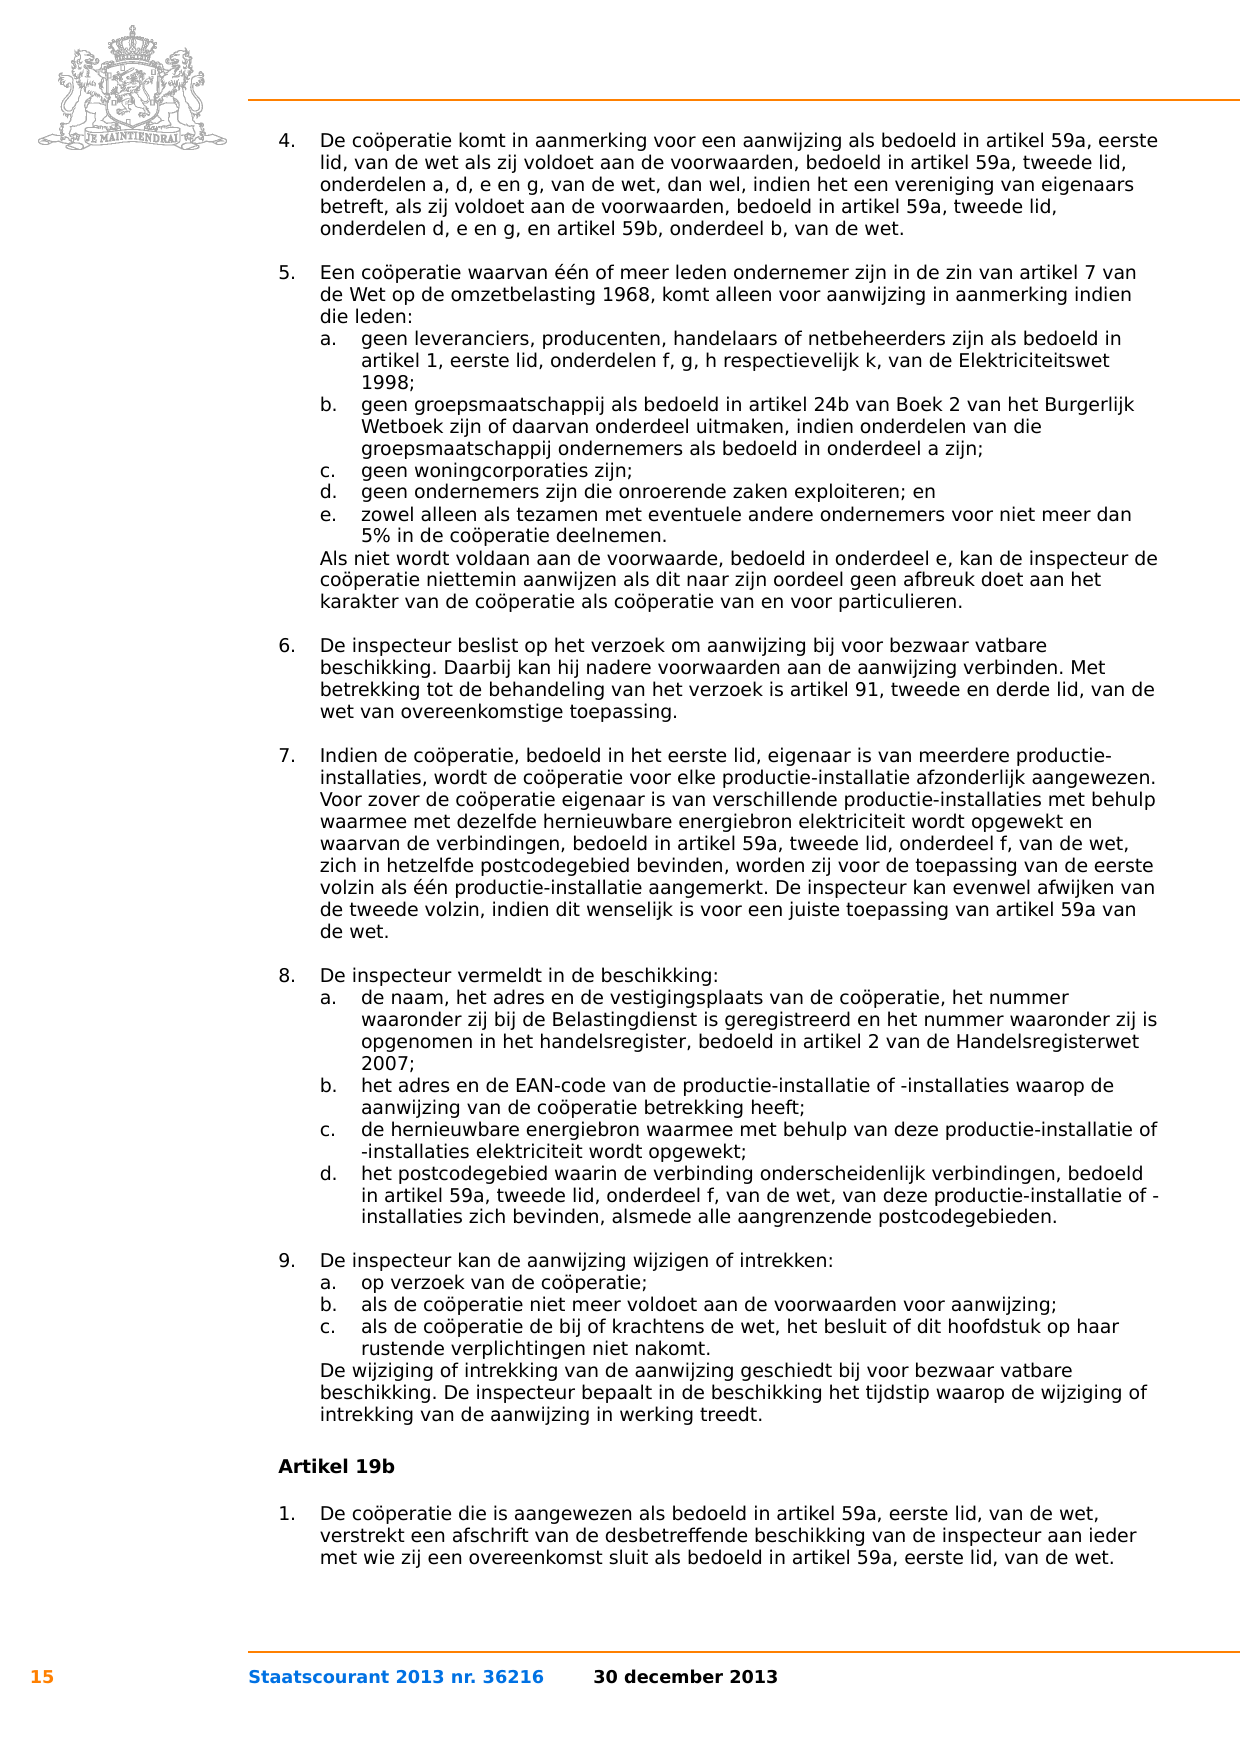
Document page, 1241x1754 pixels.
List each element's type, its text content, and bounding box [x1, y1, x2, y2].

text De wijziging of intrekking van de aanwijzing geschiedt bij voor bezwaar vatbare beschikking. De inspecteur bepaalt in de beschikking het tijdstip waarop de wijziging of intrekking van de aanwijzing in werking treedt. [319, 1360, 1163, 1426]
text 6. De inspecteur beslist op het verzoek om aanwijzing bij voor bezwaar vatbare beschikking. Daarbij kan hij nadere voorwaarden aan de aanwijzing verbinden. Met betrekking tot de behandeling van het verzoek is artikel 91, tweede en derde lid, van de wet van overeenkomstige toepassing. [278, 635, 1163, 723]
text 4. De coöperatie komt in aanmerking voor een aanwijzing als bedoeld in artikel 59a, eerste lid, van de wet als zij voldoet aan de voorwaarden, bedoeld in artikel 59a, tweede lid, onderdelen a, d, e en g, van de wet, dan wel, indien het een vereniging van eigenaars betreft, als zij voldoet aan de voorwaarden, bedoeld in artikel 59a, tweede lid, onderdelen d, e en g, en artikel 59b, onderdeel b, van de wet. [278, 130, 1163, 240]
text 8. De inspecteur vermeldt in de beschikking: [278, 965, 1163, 987]
text c. geen woningcorporaties zijn; [319, 459, 1163, 481]
text 5. Een coöperatie waarvan één of meer leden ondernemer zijn in de zin van artikel 7 van de Wet op de omzetbelasting 1968, komt alleen voor aanwijzing in aanmerking indien die leden: [278, 262, 1163, 328]
text a. de naam, het adres en de vestigingsplaats van de coöperatie, het nummer waaronder zij bij de Belastingdienst is geregistreerd en het nummer waaronder zij is opgenomen in het handelsregister, bedoeld in artikel 2 van de Handelsregisterwet 2007; [319, 987, 1163, 1074]
text b. geen groepsmaatschappij als bedoeld in artikel 24b van Boek 2 van het Burgerlijk Wetboek zijn of daarvan onderdeel uitmaken, indien onderdelen van die groepsmaatschappij ondernemers als bedoeld in onderdeel a zijn; [319, 393, 1163, 459]
text 7. Indien de coöperatie, bedoeld in het eerste lid, eigenaar is van meerdere productie-installaties, wordt de coöperatie voor elke productie-installatie afzonderlijk aangewezen. Voor zover de coöperatie eigenaar is van verschillende productie-installaties met behulp waarmee met dezelfde hernieuwbare energiebron elektriciteit wordt opgewekt en waarvan de verbindingen, bedoeld in artikel 59a, tweede lid, onderdeel f, van de wet, zich in hetzelfde postcodegebied bevinden, worden zij voor de toepassing van de eerste volzin als één productie-installatie aangemerkt. De inspecteur kan evenwel afwijken van de tweede volzin, indien dit wenselijk is voor een juiste toepassing van artikel 59a van de wet. [278, 745, 1163, 943]
text 9. De inspecteur kan de aanwijzing wijzigen of intrekken: [278, 1250, 1163, 1272]
text c. als de coöperatie de bij of krachtens de wet, het besluit of dit hoofdstuk op haar rustende verplichtingen niet nakomt. [319, 1316, 1163, 1360]
text 1. De coöperatie die is aangewezen als bedoeld in artikel 59a, eerste lid, van de wet, verstrekt een afschrift van de desbetreffende beschikking van de inspecteur aan ieder met wie zij een overeenkomst sluit als bedoeld in artikel 59a, eerste lid, van de wet. [278, 1503, 1163, 1569]
text Als niet wordt voldaan aan de voorwaarde, bedoeld in onderdeel e, kan de inspecteur de coöperatie niettemin aanwijzen als dit naar zijn oordeel geen afbreuk doet aan het karakter van de coöperatie als coöperatie van en voor particulieren. [319, 547, 1163, 613]
picture [38, 25, 227, 150]
text b. het adres en de EAN-code van de productie-installatie of -installaties waarop de aanwijzing van de coöperatie betrekking heeft; [319, 1074, 1163, 1118]
text a. op verzoek van de coöperatie; [319, 1272, 1163, 1294]
text a. geen leveranciers, producenten, handelaars of netbeheerders zijn als bedoeld in artikel 1, eerste lid, onderdelen f, g, h respectievelijk k, van de Elektriciteitswet 1998; [319, 328, 1163, 393]
text d. geen ondernemers zijn die onroerende zaken exploiteren; en [319, 481, 1163, 503]
subtitle Artikel 19b [278, 1456, 1163, 1478]
text c. de hernieuwbare energiebron waarmee met behulp van deze productie-installatie of -installaties elektriciteit wordt opgewekt; [319, 1118, 1163, 1162]
text e. zowel alleen als tezamen met eventuele andere ondernemers voor niet meer dan 5% in de coöperatie deelnemen. [319, 503, 1163, 547]
text d. het postcodegebied waarin de verbinding onderscheidenlijk verbindingen, bedoeld in artikel 59a, tweede lid, onderdeel f, van de wet, van deze productie-installatie of -installaties zich bevinden, alsmede alle aangrenzende postcodegebieden. [319, 1162, 1163, 1228]
text b. als de coöperatie niet meer voldoet aan de voorwaarden voor aanwijzing; [319, 1294, 1163, 1316]
